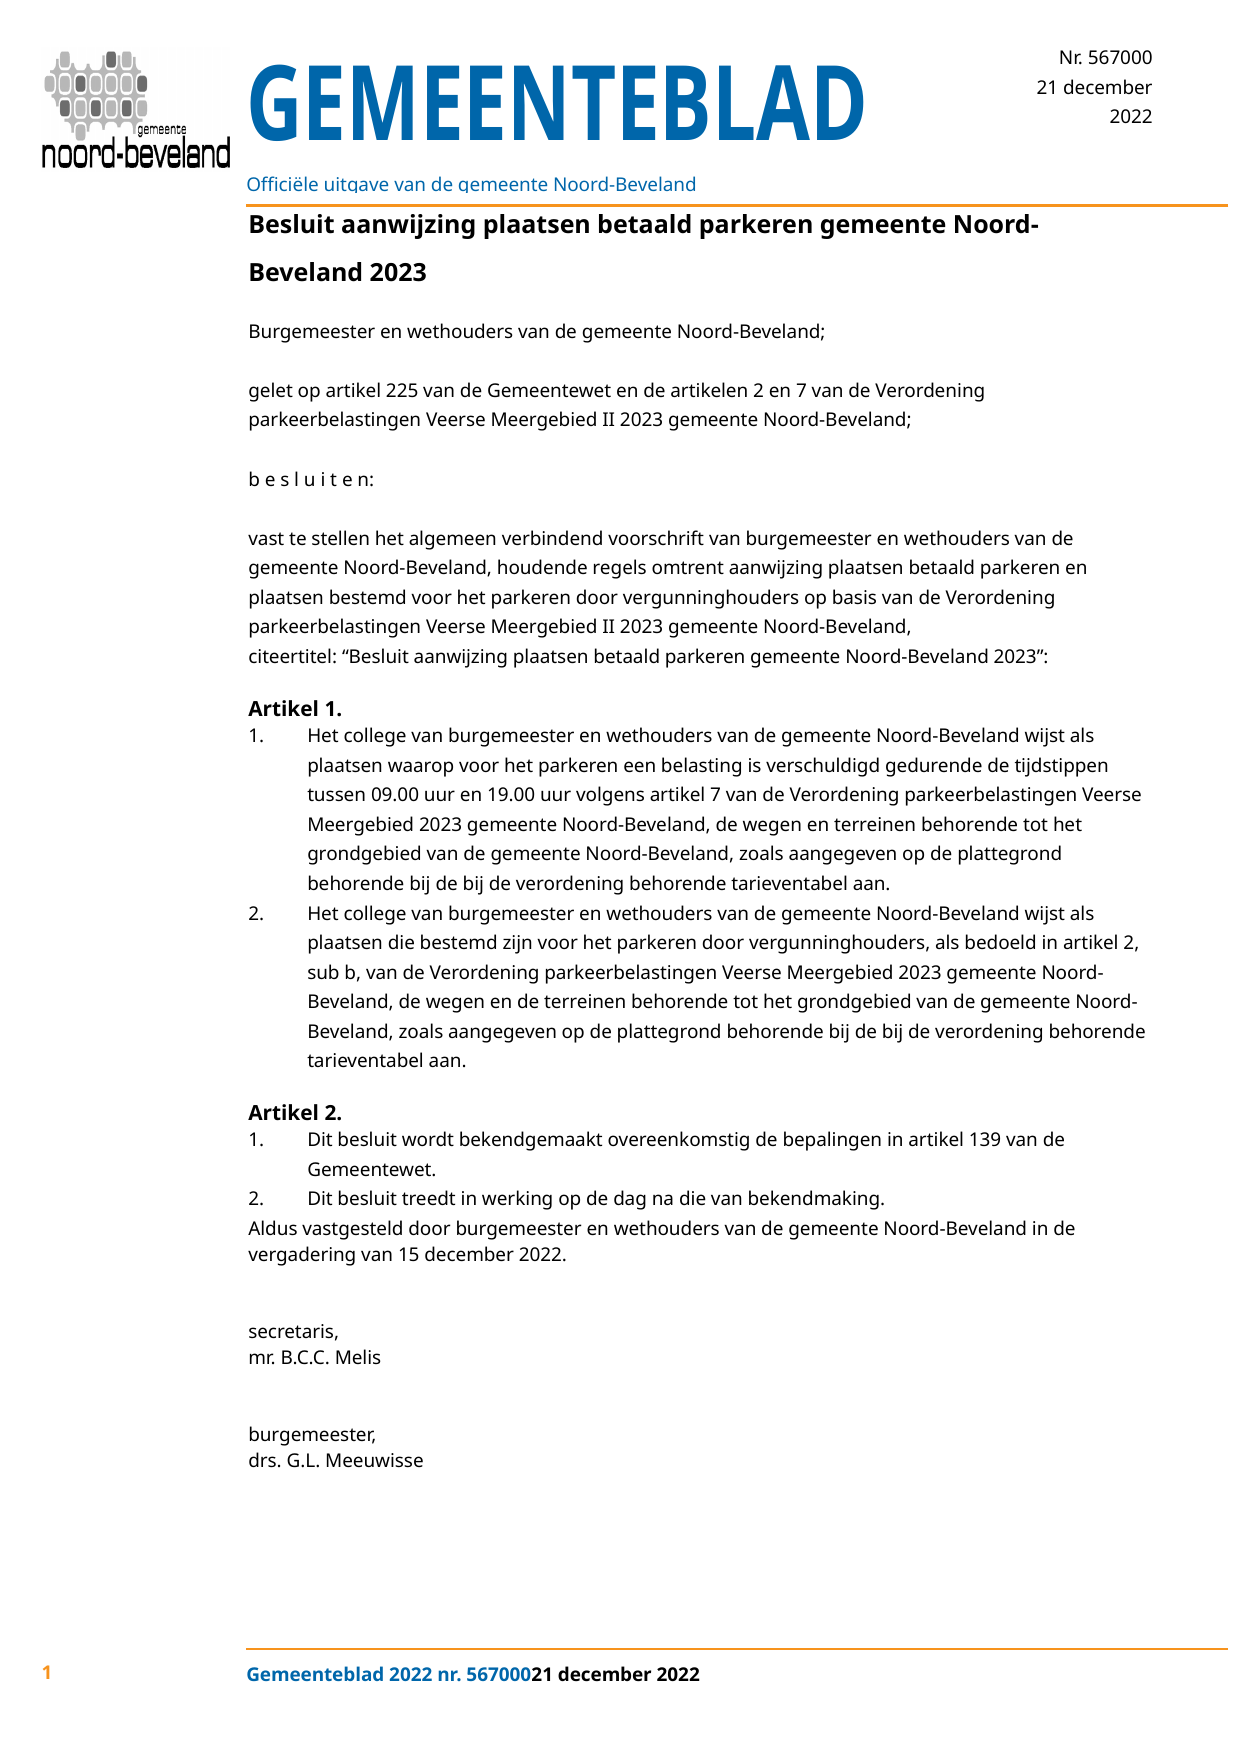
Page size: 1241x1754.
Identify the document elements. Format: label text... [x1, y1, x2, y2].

text vast te stellen het algemeen verbindend voorschrift van burgemeester en wethouders van de gemeente Noord-Beveland, houdende regels omtrent aanwijzing plaatsen betaald parkeren en plaatsen bestemd voor het parkeren door vergunninghouders op basis van de Verordening parkeerbelastingen Veerse Meergebied II 2023 gemeente Noord-Beveland, [248, 525, 1152, 639]
text Aldus vastgesteld door burgemeester en wethouders van de gemeente Noord-Beveland in de vergadering van 15 december 2022. [248, 1215, 1152, 1267]
picture [41, 47, 231, 172]
list Dit besluit treedt in werking op de dag na die van bekendmaking. [248, 1186, 1152, 1211]
text Burgemeester en wethouders van de gemeente Noord-Beveland; [248, 318, 1152, 344]
text Artikel 2. [248, 1098, 1152, 1126]
list Dit besluit wordt bekendgemaakt overeenkomstig de bepalingen in artikel 139 van de Gemeentewet. [248, 1126, 1152, 1182]
text Besluit aanwijzing plaatsen betaald parkeren gemeente Noord-Beveland 2023 [248, 207, 1152, 288]
text gelet op artikel 225 van de Gemeentewet en de artikelen 2 en 7 van de Verordening parkeerbelastingen Veerse Meergebied II 2023 gemeente Noord-Beveland; [248, 377, 1152, 432]
text Artikel 1. [248, 694, 1152, 722]
list Het college van burgemeester en wethouders van de gemeente Noord-Beveland wijst als plaatsen die bestemd zijn voor het parkeren door vergunninghouders, als bedoeld in artikel 2, sub b, van de Verordening parkeerbelastingen Veerse Meergebied 2023 gemeente Noord-Beveland, de wegen en de terreinen behorende tot het grondgebied van de gemeente Noord-Beveland, zoals aangegeven op de plattegrond behorende bij de bij de verordening behorende tarieventabel aan. [248, 900, 1152, 1073]
list Het college van burgemeester en wethouders van de gemeente Noord-Beveland wijst als plaatsen waarop voor het parkeren een belasting is verschuldigd gedurende de tijdstippen tussen 09.00 uur en 19.00 uur volgens artikel 7 van de Verordening parkeerbelastingen Veerse Meergebied 2023 gemeente Noord-Beveland, de wegen en terreinen behorende tot het grondgebied van de gemeente Noord-Beveland, zoals aangegeven op de plattegrond behorende bij de bij de verordening behorende tarieventabel aan. [248, 722, 1152, 896]
text secretaris, [248, 1318, 1152, 1344]
text drs. G.L. Meeuwisse [248, 1447, 1152, 1472]
text burgemeester, [248, 1421, 1152, 1447]
text citeertitel: “Besluit aanwijzing plaatsen betaald parkeren gemeente Noord-Beveland 2023”: [248, 643, 1152, 669]
text b e s l u i t e n: [248, 466, 1152, 492]
text mr. B.C.C. Melis [248, 1344, 1152, 1369]
